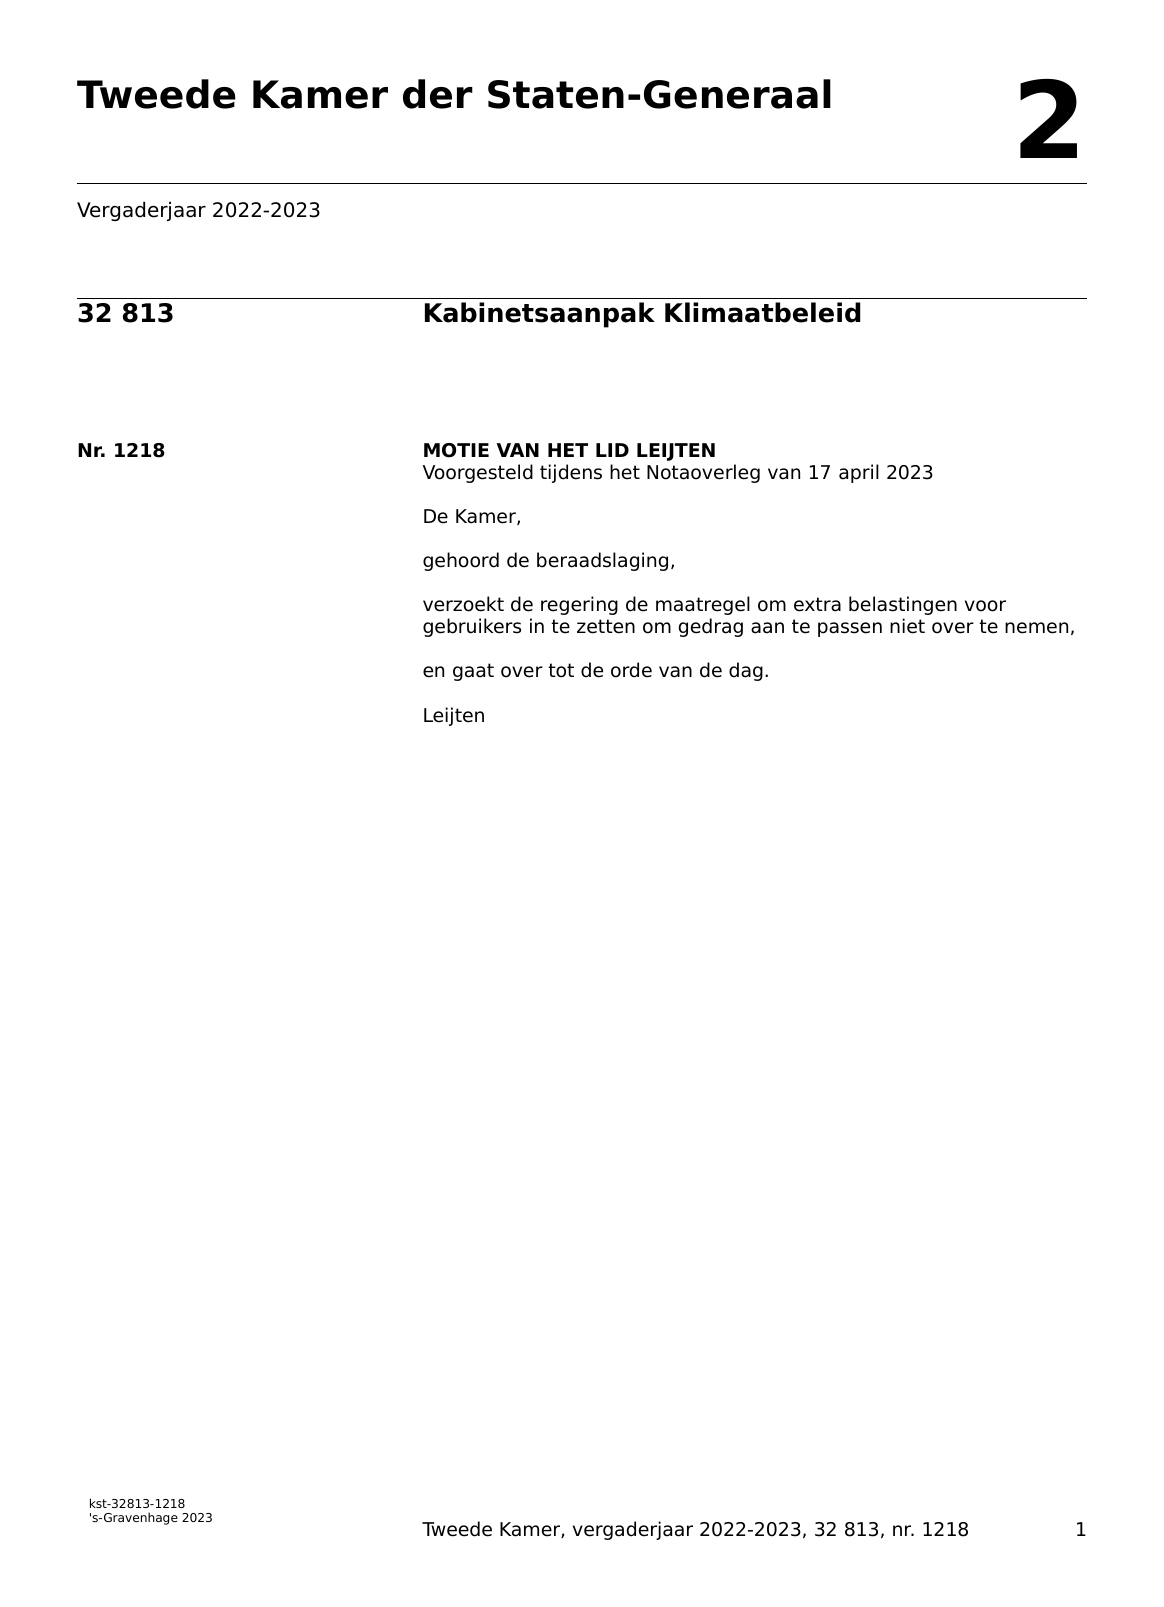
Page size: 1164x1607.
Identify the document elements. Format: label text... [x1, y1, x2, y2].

subtitle Nr. 1218 MOTIE VAN HET LID LEIJTEN [77, 440, 1087, 462]
text kst-32813-1218 [88, 1497, 323, 1511]
text en gaat over tot de orde van de dag. [422, 660, 1087, 682]
text 's-Gravenhage 2023 [88, 1511, 323, 1525]
subtitle 32 813 Kabinetsaanpak Klimaatbeleid [77, 299, 1087, 329]
table_header 2 [886, 59, 1087, 183]
table_cell Vergaderjaar 2022-2023 [77, 184, 1087, 298]
text De Kamer, [422, 506, 1087, 528]
text verzoekt de regering de maatregel om extra belastingen voor gebruikers in te zetten om gedrag aan te passen niet over te nemen, [422, 594, 1087, 638]
text Leijten [422, 704, 1087, 726]
table_header Tweede Kamer der Staten-Generaal [77, 59, 886, 183]
text Voorgesteld tijdens het Notaoverleg van 17 april 2023 [422, 462, 1087, 484]
text gehoord de beraadslaging, [422, 550, 1087, 572]
